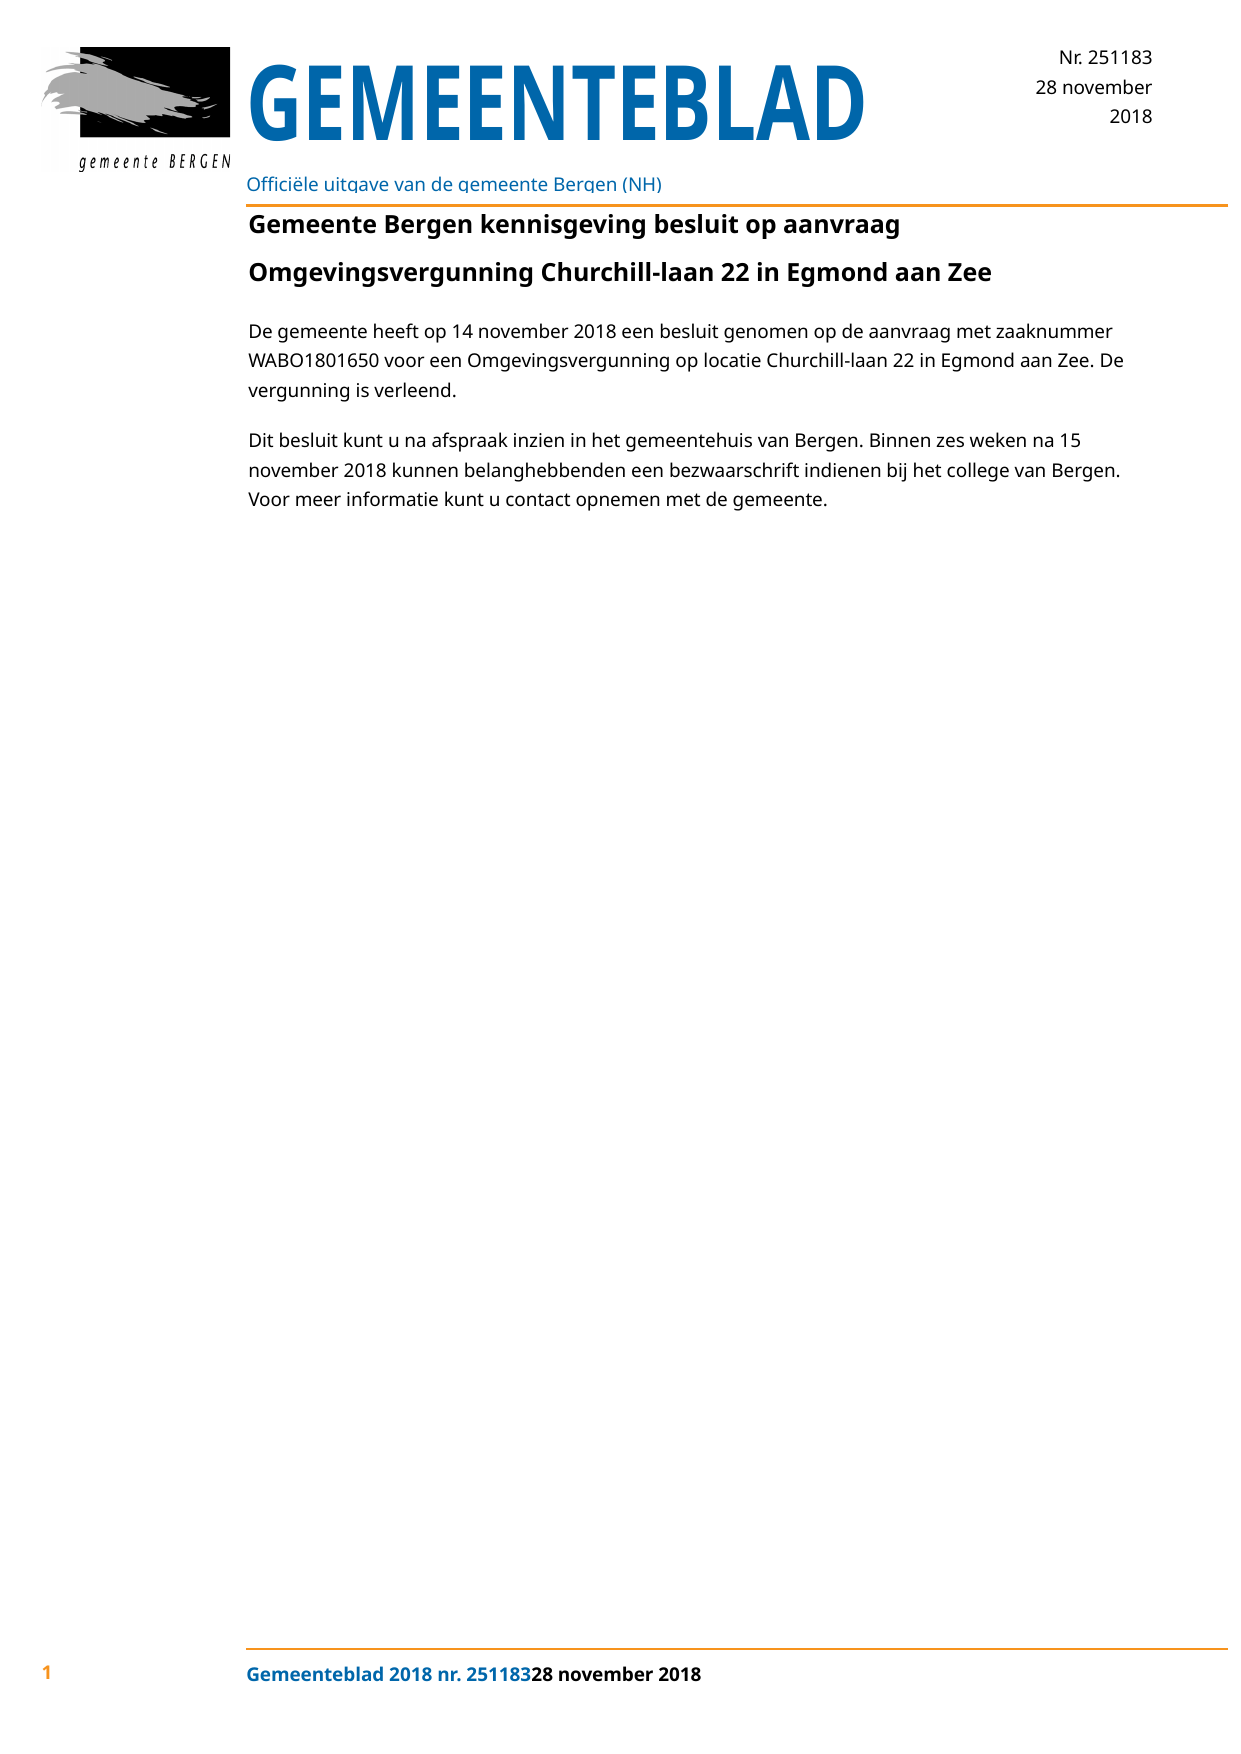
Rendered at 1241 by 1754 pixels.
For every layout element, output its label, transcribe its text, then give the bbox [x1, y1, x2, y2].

text Dit besluit kunt u na afspraak inzien in het gemeentehuis van Bergen. Binnen zes weken na 15 november 2018 kunnen belanghebbenden een bezwaarschrift indienen bij het college van Bergen. Voor meer informatie kunt u contact opnemen met de gemeente. [248, 427, 1152, 512]
text De gemeente heeft op 14 november 2018 een besluit genomen op de aanvraag met zaaknummer WABO1801650 voor een Omgevingsvergunning op locatie Churchill-laan 22 in Egmond aan Zee. De vergunning is verleend. [248, 318, 1152, 403]
text Gemeente Bergen kennisgeving besluit op aanvraag Omgevingsvergunning Churchill-laan 22 in Egmond aan Zee [248, 207, 1152, 288]
picture [41, 47, 231, 172]
